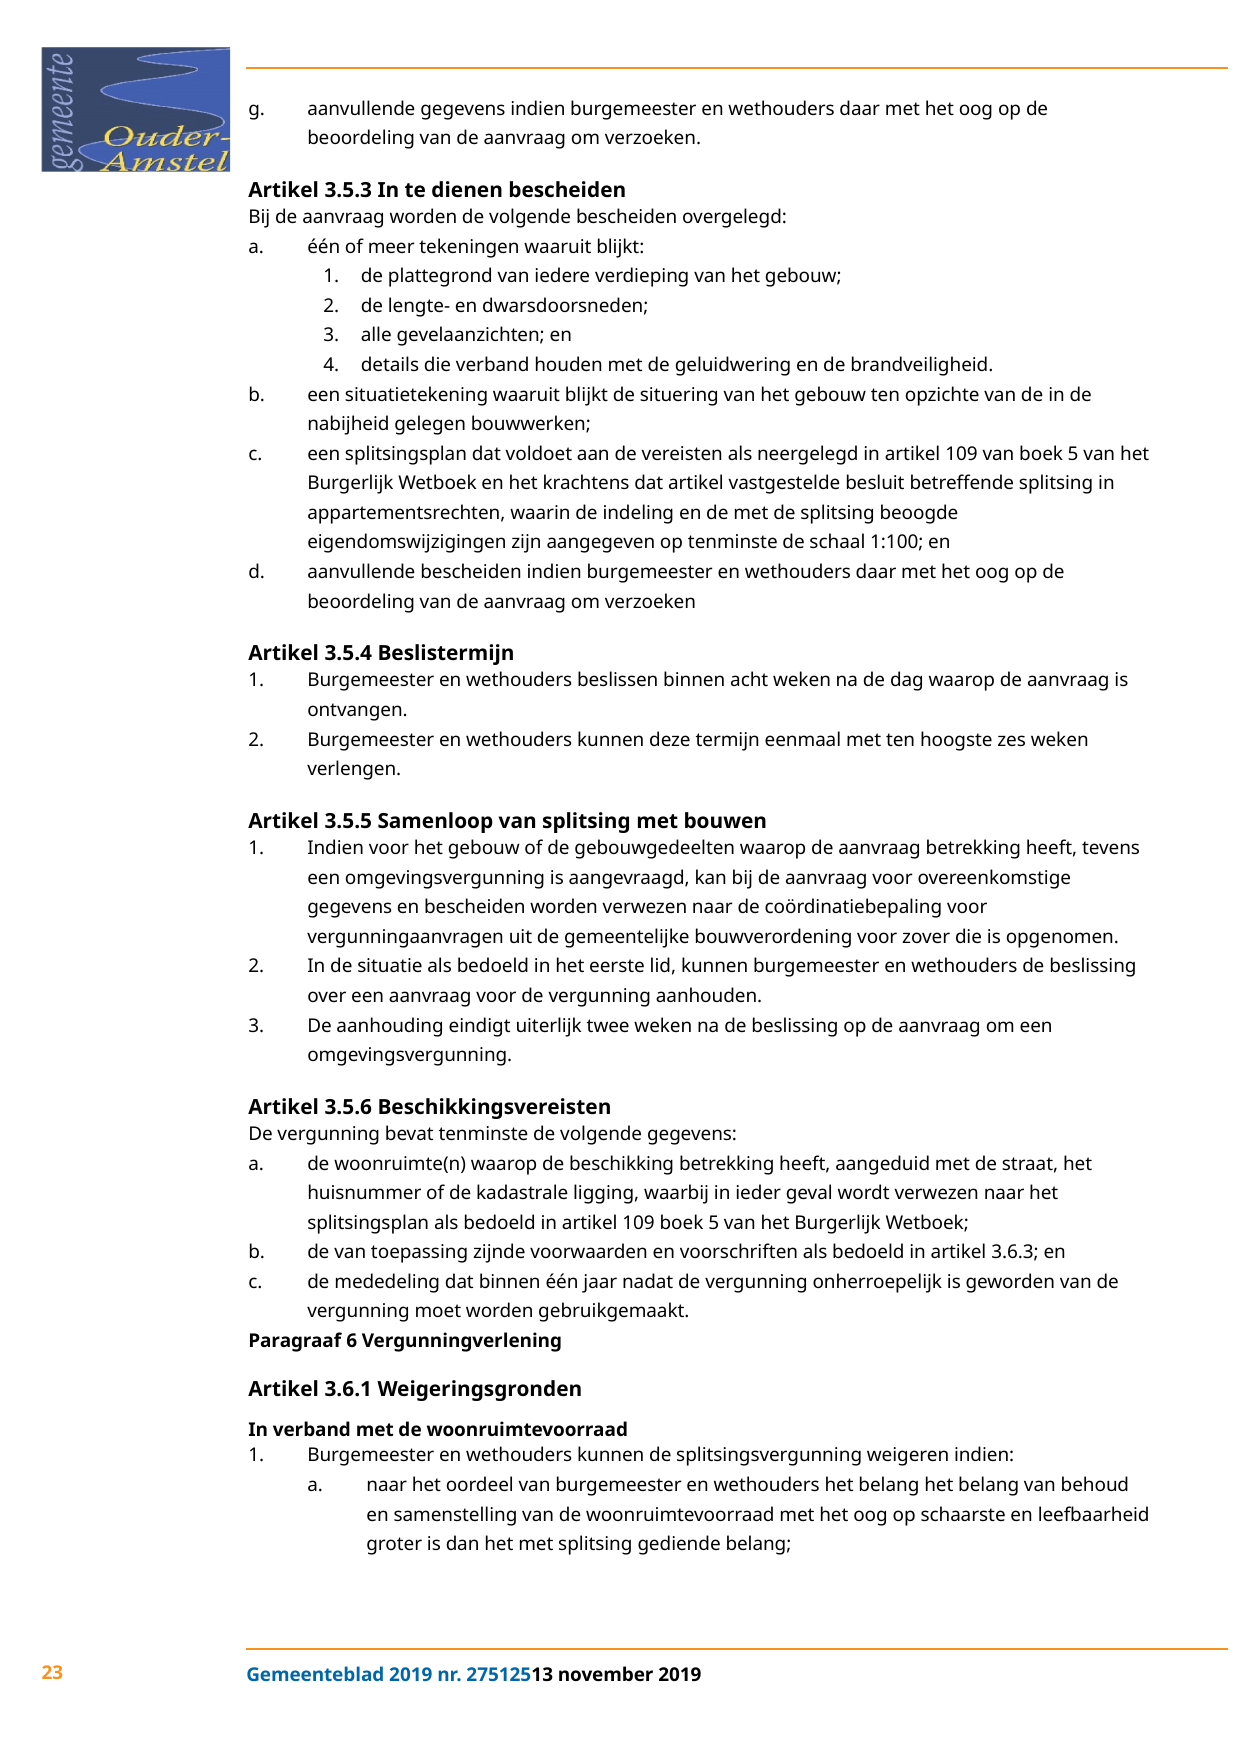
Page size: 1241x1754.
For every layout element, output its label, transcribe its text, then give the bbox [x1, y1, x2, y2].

list naar het oordeel van burgemeester en wethouders het belang het belang van behoud en samenstelling van de woonruimtevoorraad met het oog op schaarste en leefbaarheid groter is dan het met splitsing gediende belang; [307, 1471, 1152, 1556]
list De aanhouding eindigt uiterlijk twee weken na de beslissing op de aanvraag om een omgevingsvergunning. [248, 1012, 1152, 1067]
list de woonruimte(n) waarop de beschikking betrekking heeft, aangeduid met de straat, het huisnummer of de kadastrale ligging, waarbij in ieder geval wordt verwezen naar het splitsingsplan als bedoeld in artikel 109 boek 5 van het Burgerlijk Wetboek; [248, 1150, 1152, 1235]
list aanvullende bescheiden indien burgemeester en wethouders daar met het oog op de beoordeling van de aanvraag om verzoeken [248, 558, 1152, 613]
list de van toepassing zijnde voorwaarden en voorschriften als bedoeld in artikel 3.6.3; en [248, 1238, 1152, 1264]
list een situatietekening waaruit blijkt de situering van het gebouw ten opzichte van de in de nabijheid gelegen bouwwerken; [248, 381, 1152, 436]
text Artikel 3.5.3 In te dienen bescheiden [248, 175, 1152, 203]
text Bij de aanvraag worden de volgende bescheiden overgelegd: [248, 203, 1152, 229]
list een splitsingsplan dat voldoet aan de vereisten als neergelegd in artikel 109 van boek 5 van het Burgerlijk Wetboek en het krachtens dat artikel vastgestelde besluit betreffende splitsing in appartementsrechten, waarin de indeling en de met de splitsing beoogde eigendomswijzigingen zijn aangegeven op tenminste de schaal 1:100; en [248, 440, 1152, 554]
list de plattegrond van iedere verdieping van het gebouw; [323, 262, 1152, 288]
text De vergunning bevat tenminste de volgende gegevens: [248, 1120, 1152, 1146]
list Burgemeester en wethouders kunnen deze termijn eenmaal met ten hoogste zes weken verlengen. [248, 726, 1152, 781]
text Artikel 3.6.1 Weigeringsgronden [248, 1374, 1152, 1402]
list Burgemeester en wethouders kunnen de splitsingsvergunning weigeren indien: [248, 1442, 1152, 1467]
list Indien voor het gebouw of de gebouwgedeelten waarop de aanvraag betrekking heeft, tevens een omgevingsvergunning is aangevraagd, kan bij de aanvraag voor overeenkomstige gegevens en bescheiden worden verwezen naar de coördinatiebepaling voor vergunningaanvragen uit de gemeentelijke bouwverordening voor zover die is opgenomen. [248, 834, 1152, 949]
list aanvullende gegevens indien burgemeester en wethouders daar met het oog op de beoordeling van de aanvraag om verzoeken. [248, 95, 1152, 150]
text Artikel 3.5.5 Samenloop van splitsing met bouwen [248, 806, 1152, 834]
text Artikel 3.5.4 Beslistermijn [248, 638, 1152, 667]
list de lengte- en dwarsdoorsneden; [323, 292, 1152, 318]
list details die verband houden met de geluidwering en de brandveiligheid. [323, 351, 1152, 377]
text Artikel 3.5.6 Beschikkingsvereisten [248, 1092, 1152, 1120]
text Paragraaf 6 Vergunningverlening [248, 1327, 1152, 1353]
picture [41, 47, 231, 172]
list alle gevelaanzichten; en [323, 322, 1152, 347]
list de mededeling dat binnen één jaar nadat de vergunning onherroepelijk is geworden van de vergunning moet worden gebruikgemaakt. [248, 1268, 1152, 1323]
text In verband met de woonruimtevoorraad [248, 1416, 1152, 1442]
list één of meer tekeningen waaruit blijkt: [248, 233, 1152, 258]
list In de situatie als bedoeld in het eerste lid, kunnen burgemeester en wethouders de beslissing over een aanvraag voor de vergunning aanhouden. [248, 953, 1152, 1008]
list Burgemeester en wethouders beslissen binnen acht weken na de dag waarop de aanvraag is ontvangen. [248, 667, 1152, 722]
